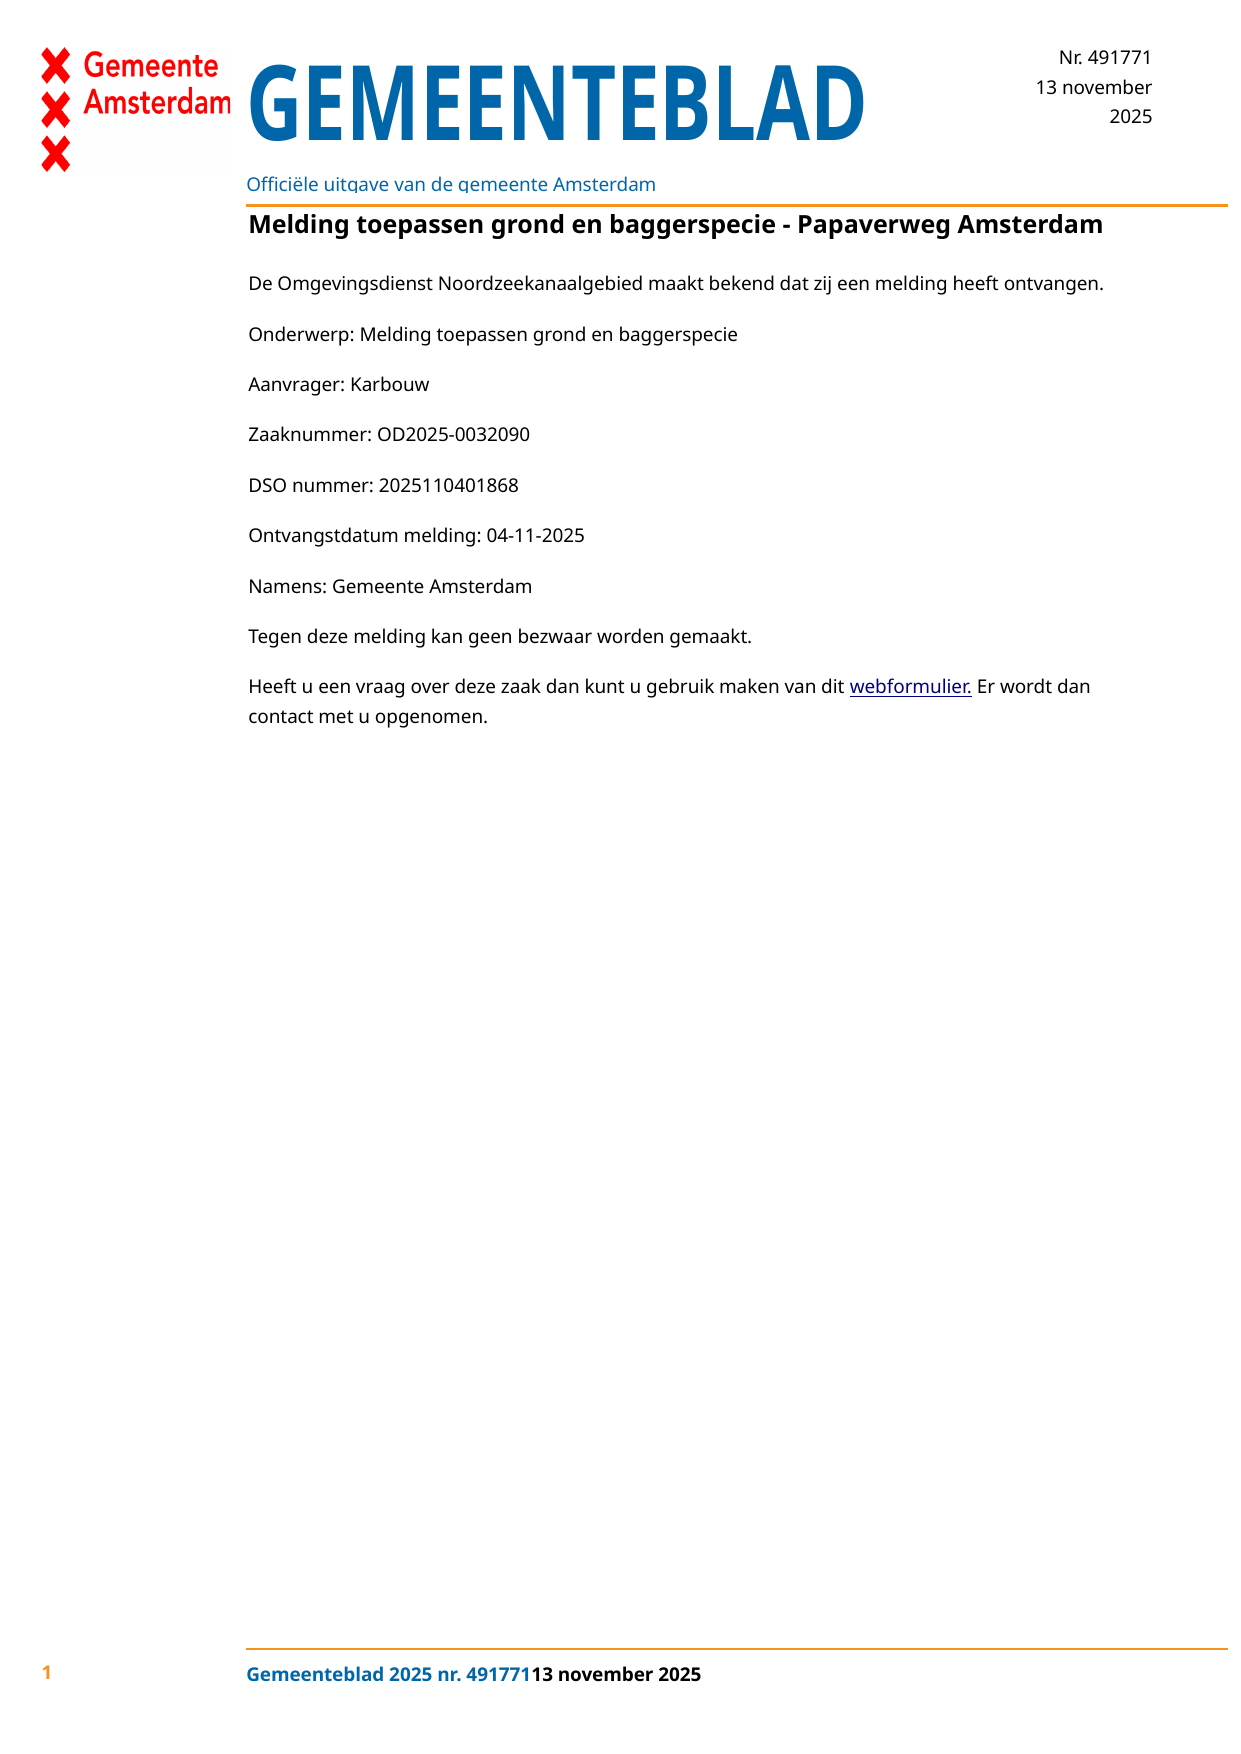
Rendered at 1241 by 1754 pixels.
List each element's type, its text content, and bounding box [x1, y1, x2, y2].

text DSO nummer: 2025110401868 [248, 472, 1152, 498]
text Zaaknummer: OD2025-0032090 [248, 422, 1152, 447]
text Namens: Gemeente Amsterdam [248, 573, 1152, 598]
picture [41, 47, 231, 172]
text Tegen deze melding kan geen bezwaar worden gemaakt. [248, 623, 1152, 649]
text Onderwerp: Melding toepassen grond en baggerspecie [248, 321, 1152, 346]
text Melding toepassen grond en baggerspecie - Papaverweg Amsterdam [248, 207, 1152, 241]
text Aanvrager: Karbouw [248, 371, 1152, 397]
text Ontvangstdatum melding: 04-11-2025 [248, 522, 1152, 548]
text Heeft u een vraag over deze zaak dan kunt u gebruik maken van dit webformulier. Er wordt dan contact met u opgenomen. [248, 674, 1152, 729]
text De Omgevingsdienst Noordzeekanaalgebied maakt bekend dat zij een melding heeft ontvangen. [248, 270, 1152, 296]
